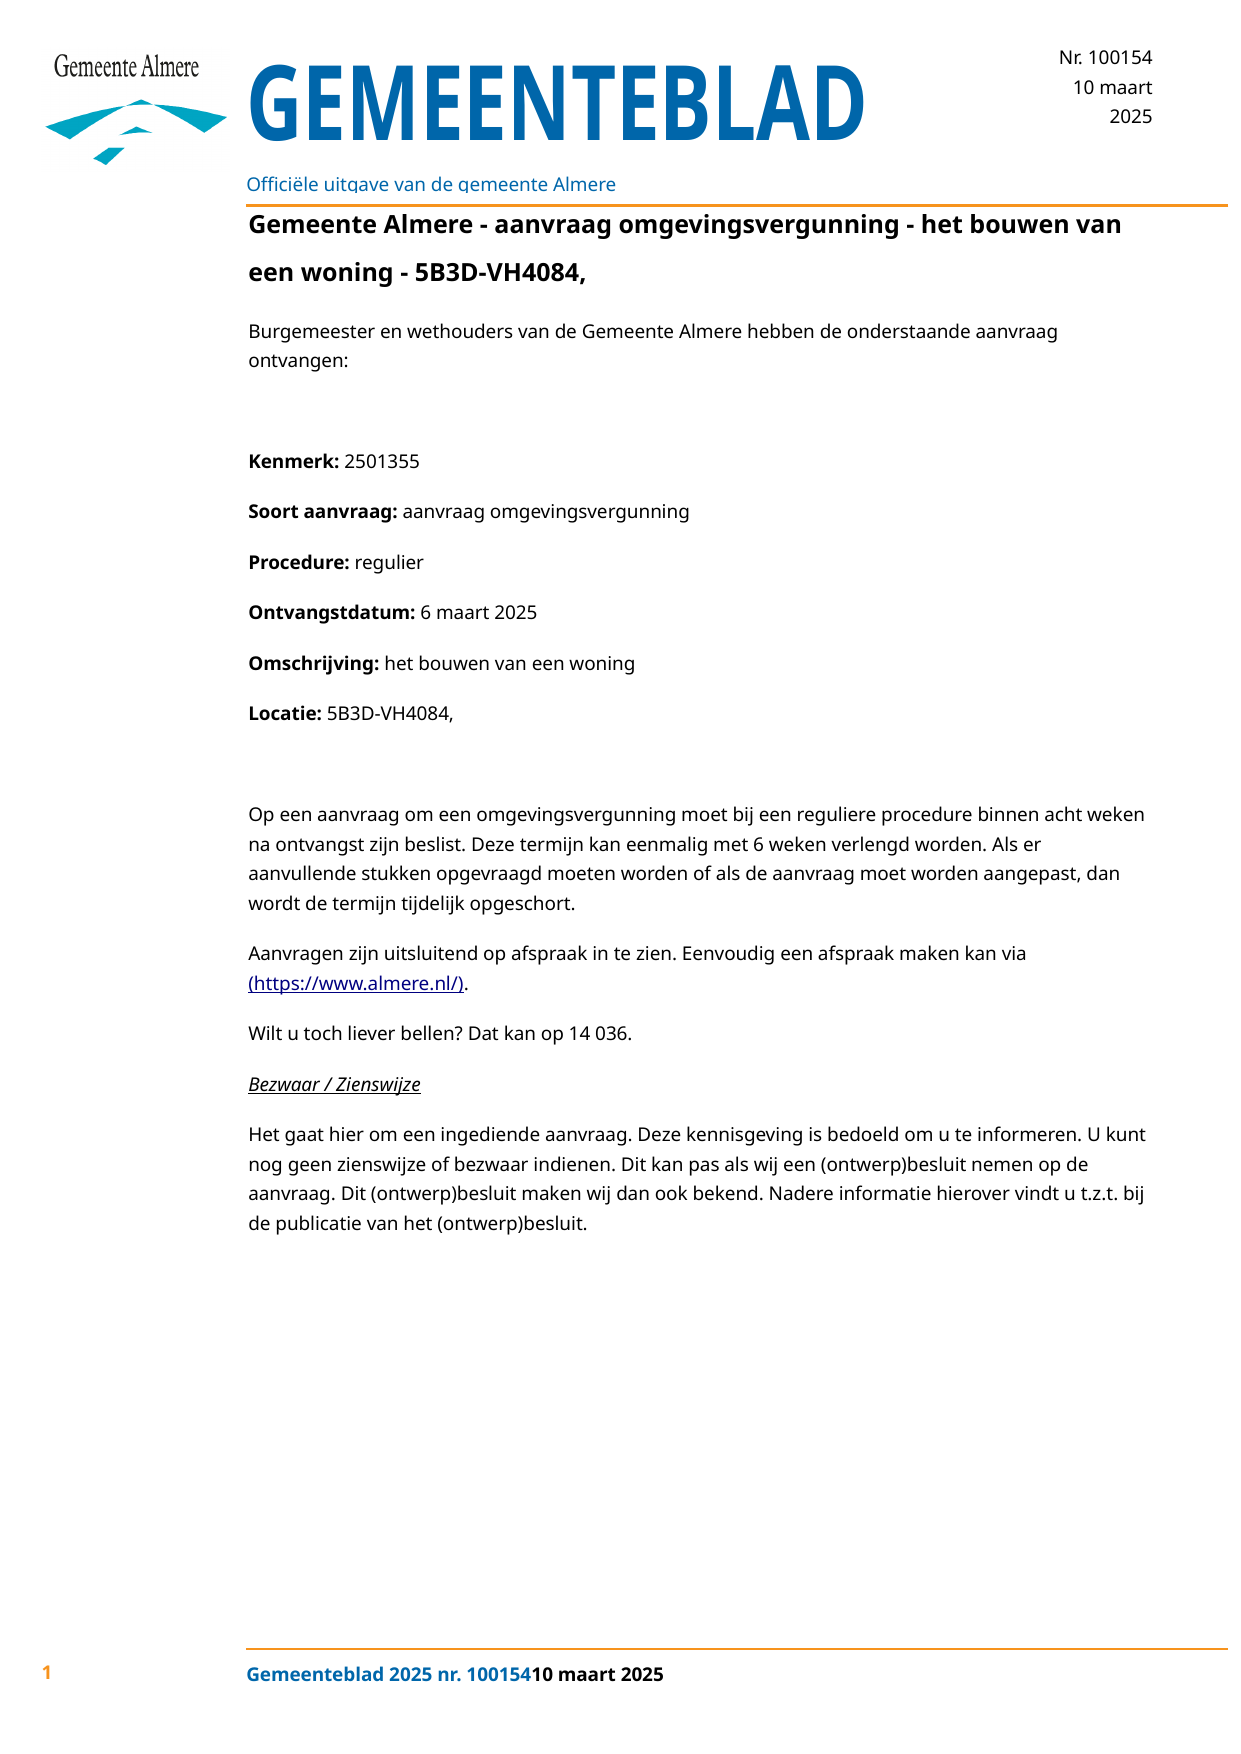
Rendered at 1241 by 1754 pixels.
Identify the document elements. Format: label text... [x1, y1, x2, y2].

text Bezwaar / Zienswijze [248, 1071, 1152, 1097]
picture [41, 47, 231, 172]
text Omschrijving: het bouwen van een woning [248, 650, 1152, 676]
text Wilt u toch liever bellen? Dat kan op 14 036. [248, 1020, 1152, 1046]
text Procedure: regulier [248, 549, 1152, 575]
text Gemeente Almere - aanvraag omgevingsvergunning - het bouwen van een woning - 5B3D-VH4084, [248, 207, 1152, 288]
text Burgemeester en wethouders van de Gemeente Almere hebben de onderstaande aanvraag ontvangen: [248, 318, 1152, 373]
text Soort aanvraag: aanvraag omgevingsvergunning [248, 499, 1152, 524]
text Ontvangstdatum: 6 maart 2025 [248, 599, 1152, 625]
text Kenmerk: 2501355 [248, 448, 1152, 474]
text Op een aanvraag om een omgevingsvergunning moet bij een reguliere procedure binnen acht weken na ontvangst zijn beslist. Deze termijn kan eenmalig met 6 weken verlengd worden. Als er aanvullende stukken opgevraagd moeten worden of als de aanvraag moet worden aangepast, dan wordt de termijn tijdelijk opgeschort. [248, 801, 1152, 916]
text Het gaat hier om een ingediende aanvraag. Deze kennisgeving is bedoeld om u te informeren. U kunt nog geen zienswijze of bezwaar indienen. Dit kan pas als wij een (ontwerp)besluit nemen op de aanvraag. Dit (ontwerp)besluit maken wij dan ook bekend. Nadere informatie hierover vindt u t.z.t. bij de publicatie van het (ontwerp)besluit. [248, 1121, 1152, 1236]
text Locatie: 5B3D-VH4084, [248, 700, 1152, 726]
text Aanvragen zijn uitsluitend op afspraak in te zien. Eenvoudig een afspraak maken kan via (https://www.almere.nl/). [248, 940, 1152, 996]
